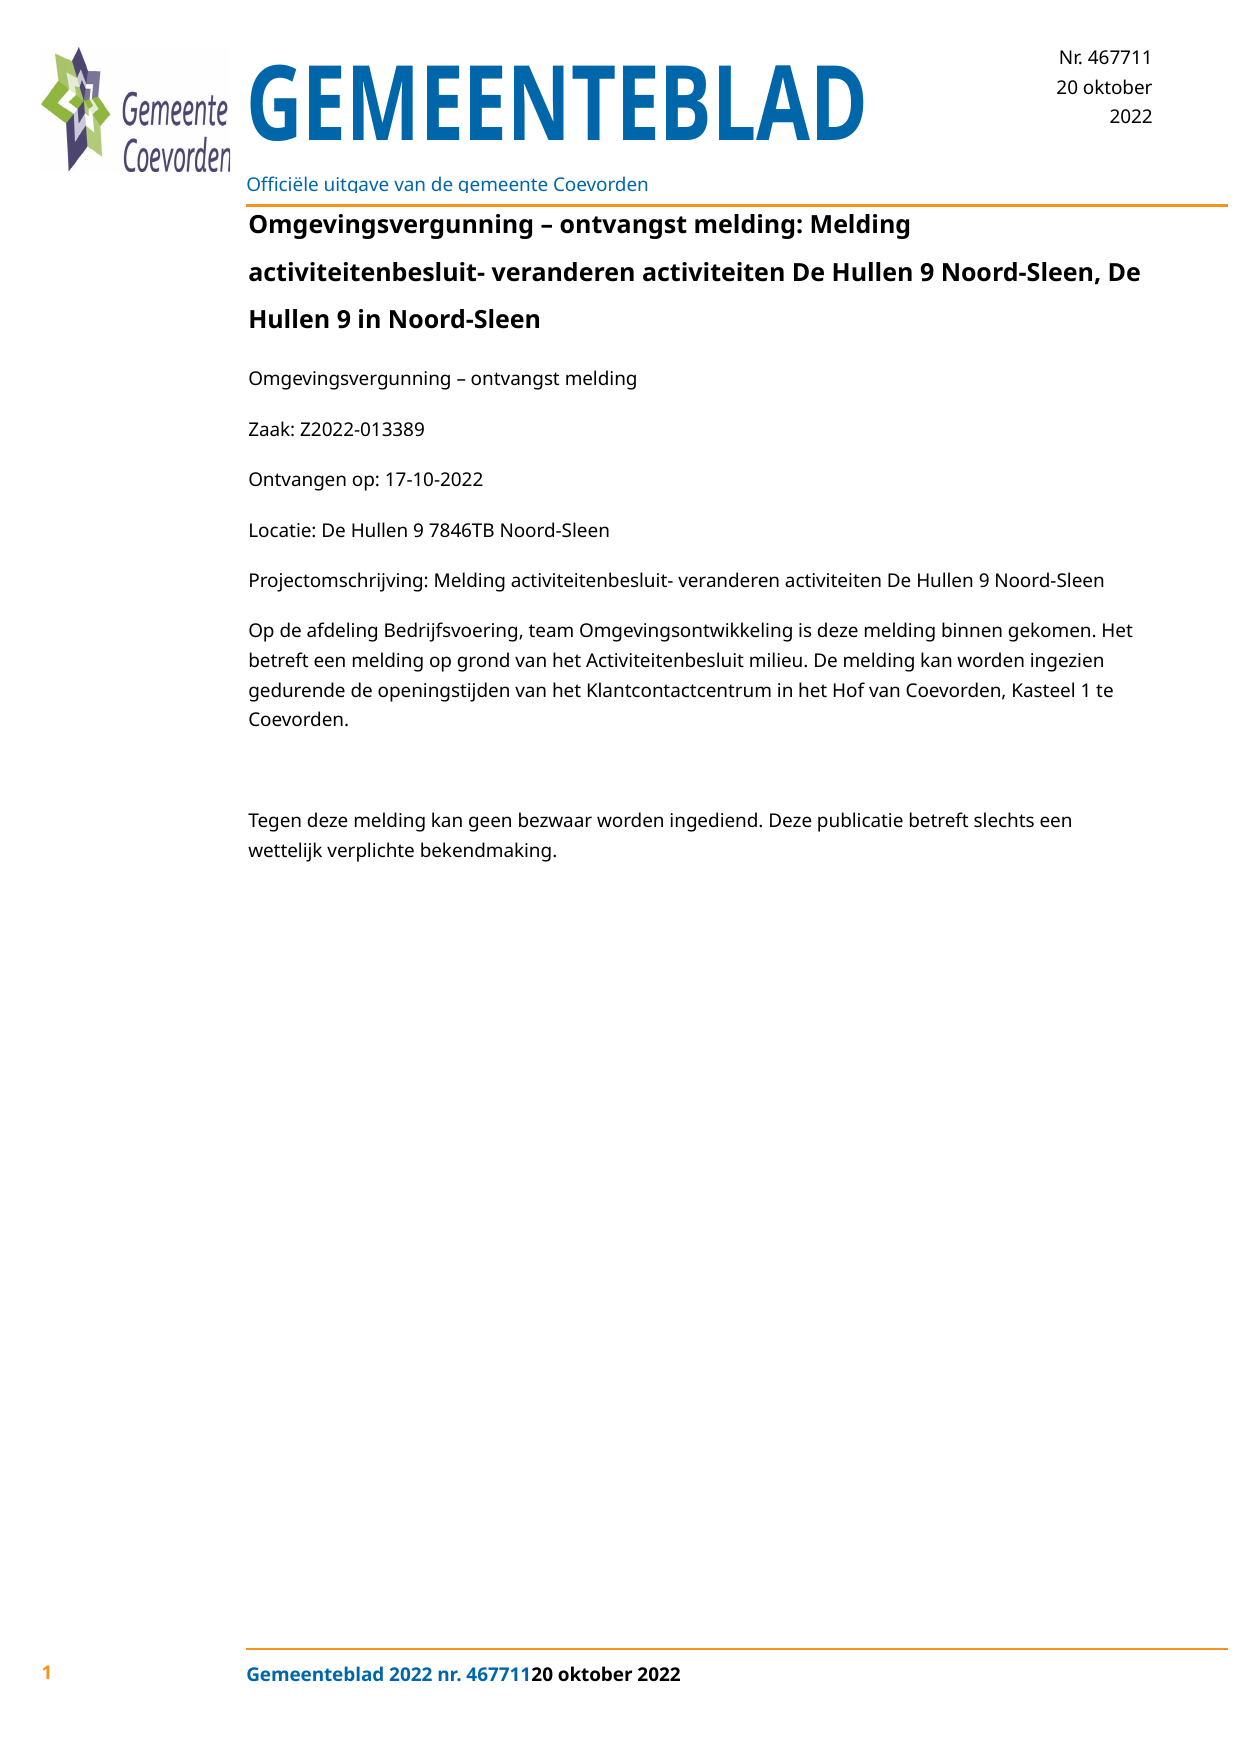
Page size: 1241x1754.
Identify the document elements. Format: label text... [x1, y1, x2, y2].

text Omgevingsvergunning – ontvangst melding: Melding activiteitenbesluit- veranderen activiteiten De Hullen 9 Noord-Sleen, De Hullen 9 in Noord-Sleen [248, 207, 1152, 336]
text Projectomschrijving: Melding activiteitenbesluit- veranderen activiteiten De Hullen 9 Noord-Sleen [248, 567, 1152, 593]
text Zaak: Z2022-013389 [248, 416, 1152, 442]
text Op de afdeling Bedrijfsvoering, team Omgevingsontwikkeling is deze melding binnen gekomen. Het betreft een melding op grond van het Activiteitenbesluit milieu. De melding kan worden ingezien gedurende de openingstijden van het Klantcontactcentrum in het Hof van Coevorden, Kasteel 1 te Coevorden. [248, 618, 1152, 732]
text Locatie: De Hullen 9 7846TB Noord-Sleen [248, 517, 1152, 542]
text Omgevingsvergunning – ontvangst melding [248, 366, 1152, 391]
picture [41, 47, 231, 172]
text Ontvangen op: 17-10-2022 [248, 466, 1152, 492]
text Tegen deze melding kan geen bezwaar worden ingediend. Deze publicatie betreft slechts een wettelijk verplichte bekendmaking. [248, 807, 1152, 862]
